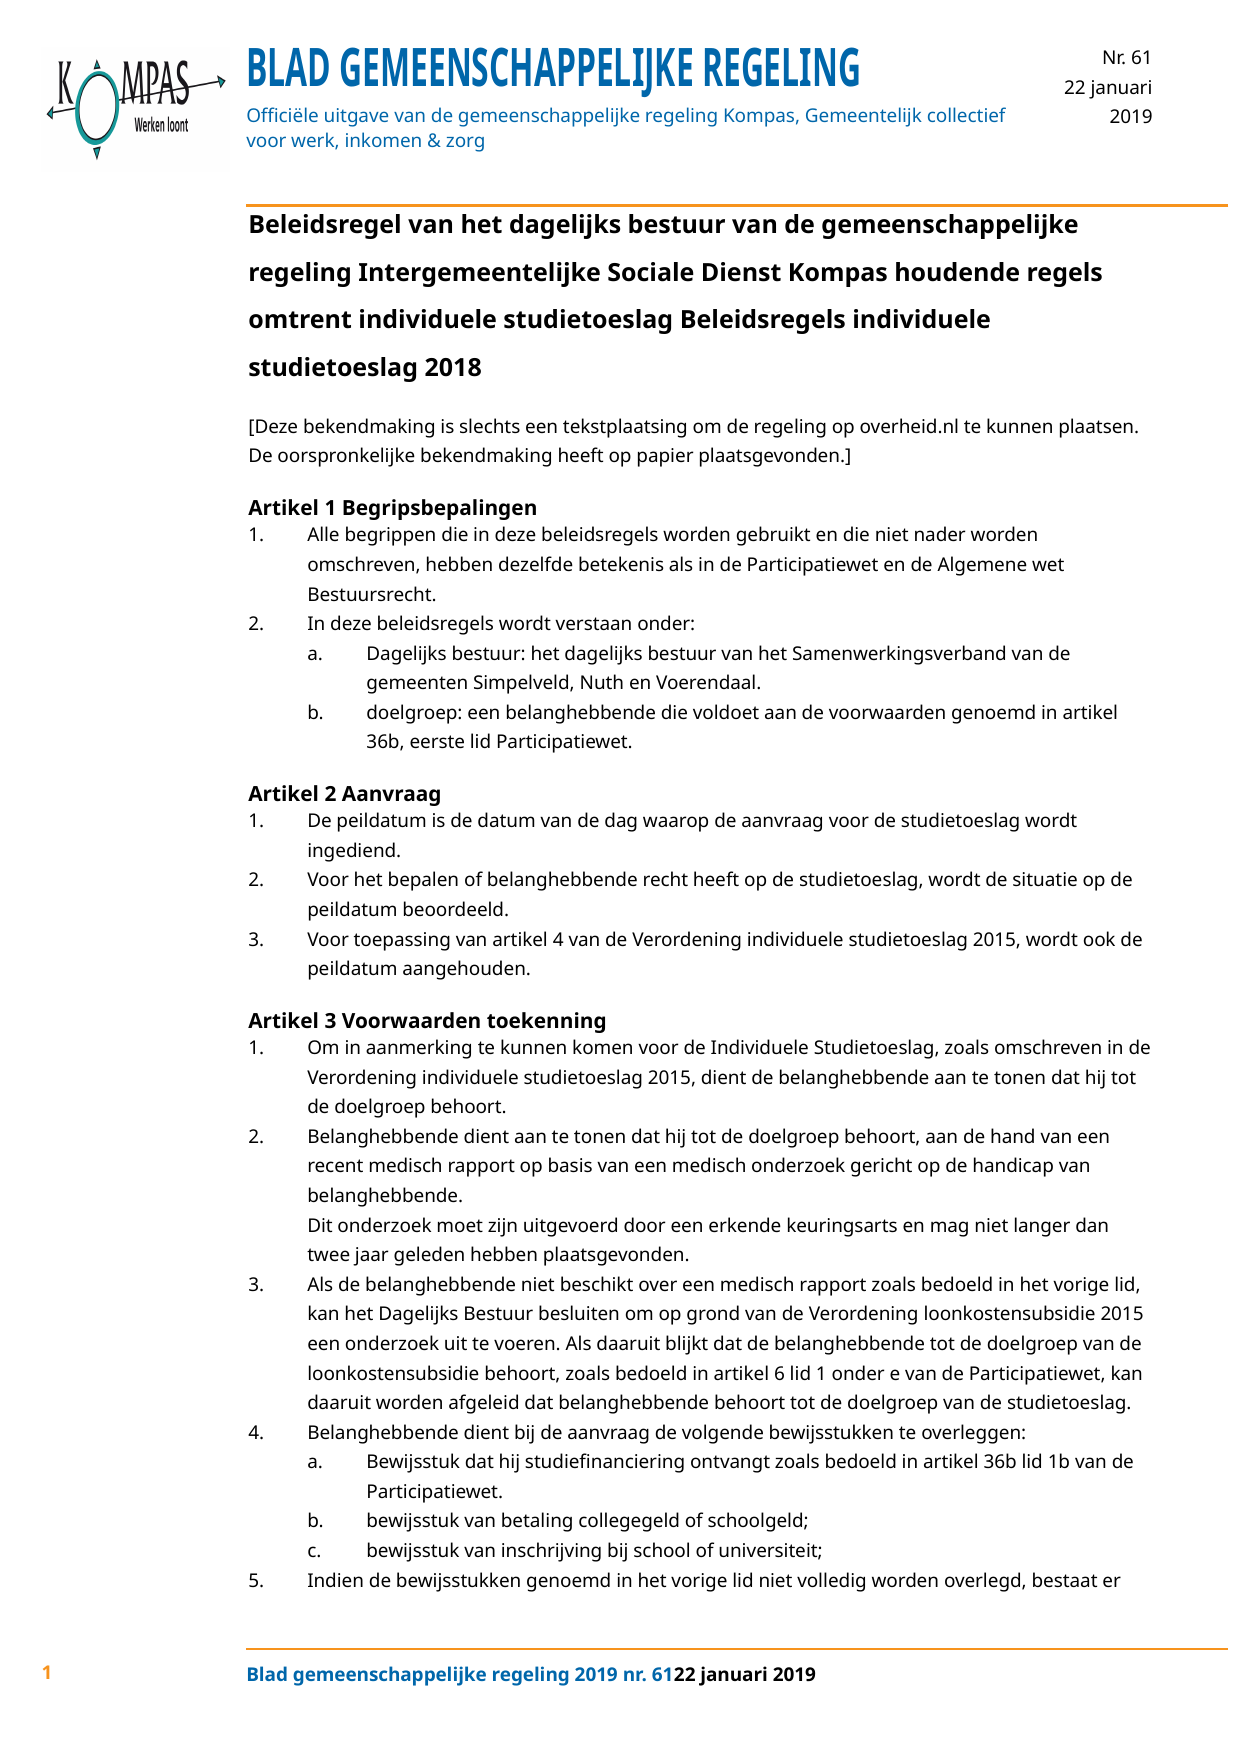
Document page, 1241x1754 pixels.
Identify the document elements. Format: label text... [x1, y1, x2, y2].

text Artikel 1 Begripsbepalingen [248, 493, 1152, 522]
text Artikel 3 Voorwaarden toekenning [248, 1006, 1152, 1034]
text [Deze bekendmaking is slechts een tekstplaatsing om de regeling op overheid.nl te kunnen plaatsen. De oorspronkelijke bekendmaking heeft op papier plaatsgevonden.] [248, 413, 1152, 468]
list Belanghebbende dient bij de aanvraag de volgende bewijsstukken te overleggen: [248, 1419, 1152, 1444]
list Bewijsstuk dat hij studiefinanciering ontvangt zoals bedoeld in artikel 36b lid 1b van de Participatiewet. [307, 1448, 1152, 1504]
list bewijsstuk van inschrijving bij school of universiteit; [307, 1537, 1152, 1563]
list Indien de bewijsstukken genoemd in het vorige lid niet volledig worden overlegd, bestaat er [248, 1567, 1152, 1592]
list Als de belanghebbende niet beschikt over een medisch rapport zoals bedoeld in het vorige lid, kan het Dagelijks Bestuur besluiten om op grond van de Verordening loonkostensubsidie 2015 een onderzoek uit te voeren. Als daaruit blijkt dat de belanghebbende tot de doelgroep van de loonkostensubsidie behoort, zoals bedoeld in artikel 6 lid 1 onder e van de Participatiewet, kan daaruit worden afgeleid dat belanghebbende behoort tot de doelgroep van de studietoeslag. [248, 1271, 1152, 1415]
list bewijsstuk van betaling collegegeld of schoolgeld; [307, 1508, 1152, 1533]
list Voor het bepalen of belanghebbende recht heeft op de studietoeslag, wordt de situatie op de peildatum beoordeeld. [248, 867, 1152, 922]
list Dagelijks bestuur: het dagelijks bestuur van het Samenwerkingsverband van de gemeenten Simpelveld, Nuth en Voerendaal. [307, 640, 1152, 695]
text Beleidsregel van het dagelijks bestuur van de gemeenschappelijke regeling Intergemeentelijke Sociale Dienst Kompas houdende regels omtrent individuele studietoeslag Beleidsregels individuele studietoeslag 2018 [248, 207, 1152, 384]
list Om in aanmerking te kunnen komen voor de Individuele Studietoeslag, zoals omschreven in de Verordening individuele studietoeslag 2015, dient de belanghebbende aan te tonen dat hij tot de doelgroep behoort. [248, 1034, 1152, 1119]
list doelgroep: een belanghebbende die voldoet aan de voorwaarden genoemd in artikel 36b, eerste lid Participatiewet. [307, 699, 1152, 754]
list Voor toepassing van artikel 4 van de Verordening individuele studietoeslag 2015, wordt ook de peildatum aangehouden. [248, 926, 1152, 981]
picture [41, 47, 231, 172]
list De peildatum is de datum van de dag waarop de aanvraag voor de studietoeslag wordt ingediend. [248, 807, 1152, 863]
list Belanghebbende dient aan te tonen dat hij tot de doelgroep behoort, aan de hand van een recent medisch rapport op basis van een medisch onderzoek gericht op de handicap van belanghebbende. [248, 1123, 1152, 1208]
list In deze beleidsregels wordt verstaan onder: [248, 610, 1152, 636]
list Dit onderzoek moet zijn uitgevoerd door een erkende keuringsarts en mag niet langer dan twee jaar geleden hebben plaatsgevonden. [248, 1212, 1152, 1267]
list Alle begrippen die in deze beleidsregels worden gebruikt en die niet nader worden omschreven, hebben dezelfde betekenis als in de Participatiewet en de Algemene wet Bestuursrecht. [248, 522, 1152, 606]
text Artikel 2 Aanvraag [248, 779, 1152, 807]
